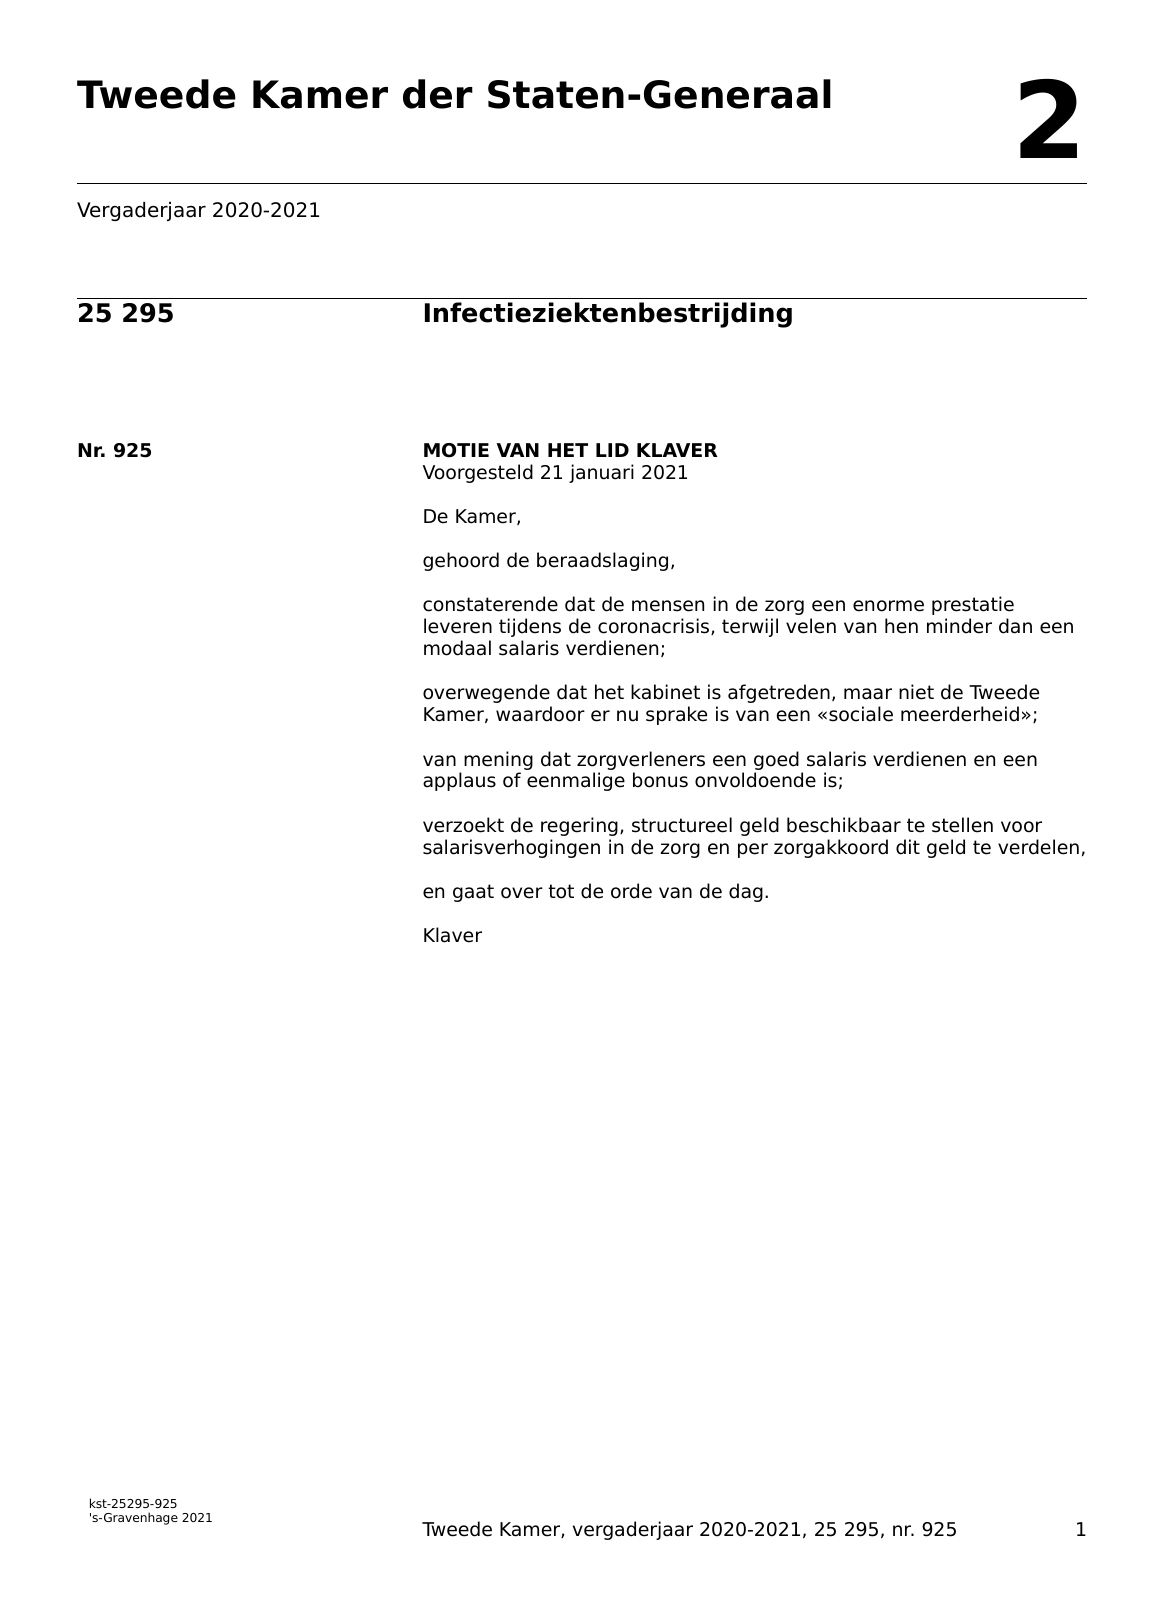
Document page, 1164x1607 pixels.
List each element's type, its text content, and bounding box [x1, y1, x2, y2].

table_header 2 [886, 59, 1087, 183]
subtitle Nr. 925 MOTIE VAN HET LID KLAVER [77, 440, 1087, 462]
text en gaat over tot de orde van de dag. [422, 881, 1087, 903]
text gehoord de beraadslaging, [422, 550, 1087, 572]
table_cell Vergaderjaar 2020-2021 [77, 184, 1087, 298]
text 's-Gravenhage 2021 [88, 1511, 323, 1525]
text constaterende dat de mensen in de zorg een enorme prestatie leveren tijdens de coronacrisis, terwijl velen van hen minder dan een modaal salaris verdienen; [422, 594, 1087, 660]
text Klaver [422, 925, 1087, 947]
text verzoekt de regering, structureel geld beschikbaar te stellen voor salarisverhogingen in de zorg en per zorgakkoord dit geld te verdelen, [422, 814, 1087, 858]
table_header Tweede Kamer der Staten-Generaal [77, 59, 886, 183]
text De Kamer, [422, 506, 1087, 528]
text van mening dat zorgverleners een goed salaris verdienen en een applaus of eenmalige bonus onvoldoende is; [422, 748, 1087, 792]
text Voorgesteld 21 januari 2021 [422, 462, 1087, 484]
text kst-25295-925 [88, 1497, 323, 1511]
subtitle 25 295 Infectieziektenbestrijding [77, 299, 1087, 329]
text overwegende dat het kabinet is afgetreden, maar niet de Tweede Kamer, waardoor er nu sprake is van een «sociale meerderheid»; [422, 682, 1087, 726]
